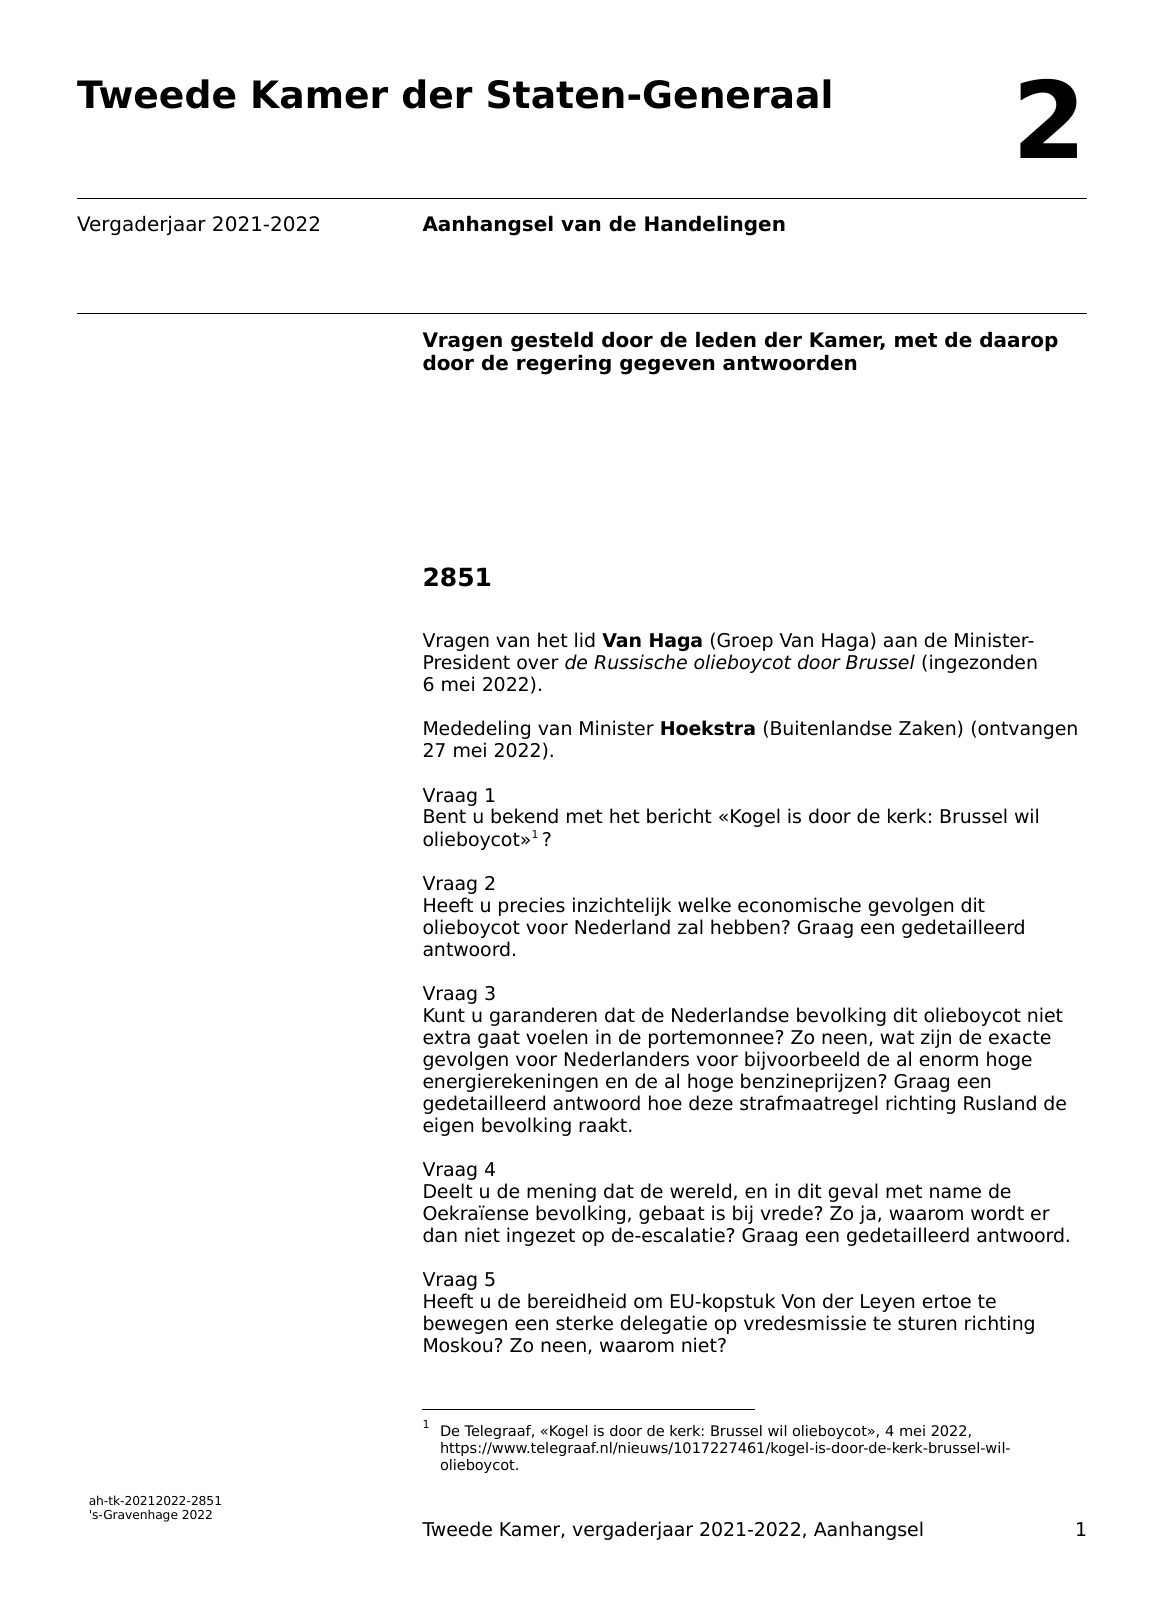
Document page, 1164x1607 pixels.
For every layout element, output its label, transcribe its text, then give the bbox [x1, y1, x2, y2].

text Mededeling van Minister Hoekstra (Buitenlandse Zaken) (ontvangen 27 mei 2022). [422, 718, 1087, 762]
text ah-tk-20212022-2851 [88, 1494, 323, 1508]
table_cell Vragen gesteld door de leden der Kamer, met de daarop door de regering gegeven antwoorden [422, 314, 1087, 375]
text Heeft u precies inzichtelijk welke economische gevolgen dit olieboycot voor Nederland zal hebben? Graag een gedetailleerd antwoord. [422, 894, 1087, 961]
text Kunt u garanderen dat de Nederlandse bevolking dit olieboycot niet extra gaat voelen in de portemonnee? Zo neen, wat zijn de exacte gevolgen voor Nederlanders voor bijvoorbeeld de al enorm hoge energierekeningen en de al hoge benzineprijzen? Graag een gedetailleerd antwoord hoe deze strafmaatregel richting Rusland de eigen bevolking raakt. [422, 1005, 1087, 1137]
text Deelt u de mening dat de wereld, en in dit geval met name de Oekraïense bevolking, gebaat is bij vrede? Zo ja, waarom wordt er dan niet ingezet op de-escalatie? Graag een gedetailleerd antwoord. [422, 1181, 1087, 1247]
table_header 2 [886, 59, 1087, 198]
table_cell [77, 314, 422, 375]
text Vraag 4 [422, 1159, 1087, 1181]
text Vraag 5 [422, 1269, 1087, 1291]
text Heeft u de bereidheid om EU-kopstuk Von der Leyen ertoe te bewegen een sterke delegatie op vredesmissie te sturen richting Moskou? Zo neen, waarom niet? [422, 1291, 1087, 1357]
text Vragen van het lid Van Haga (Groep Van Haga) aan de Minister-President over de Russische olieboycot door Brussel (ingezonden 6 mei 2022). [422, 630, 1087, 696]
text De Telegraaf, «Kogel is door de kerk: Brussel wil olieboycot», 4 mei 2022, https://www.telegraaf.nl/nieuws/1017227461/kogel-is-door-de-kerk-brussel-wil-olieboycot. [422, 1418, 1087, 1474]
table_cell Vergaderjaar 2021-2022 [77, 199, 422, 313]
text Vraag 2 [422, 873, 1087, 894]
text 2851 [422, 563, 1087, 592]
text 's-Gravenhage 2022 [88, 1508, 323, 1522]
table_header Tweede Kamer der Staten-Generaal [77, 59, 886, 198]
table_cell Aanhangsel van de Handelingen [422, 199, 1087, 313]
text Bent u bekend met het bericht «Kogel is door de kerk: Brussel wil olieboycot»? [422, 806, 1087, 850]
text Vraag 1 [422, 784, 1087, 806]
text Vraag 3 [422, 983, 1087, 1005]
